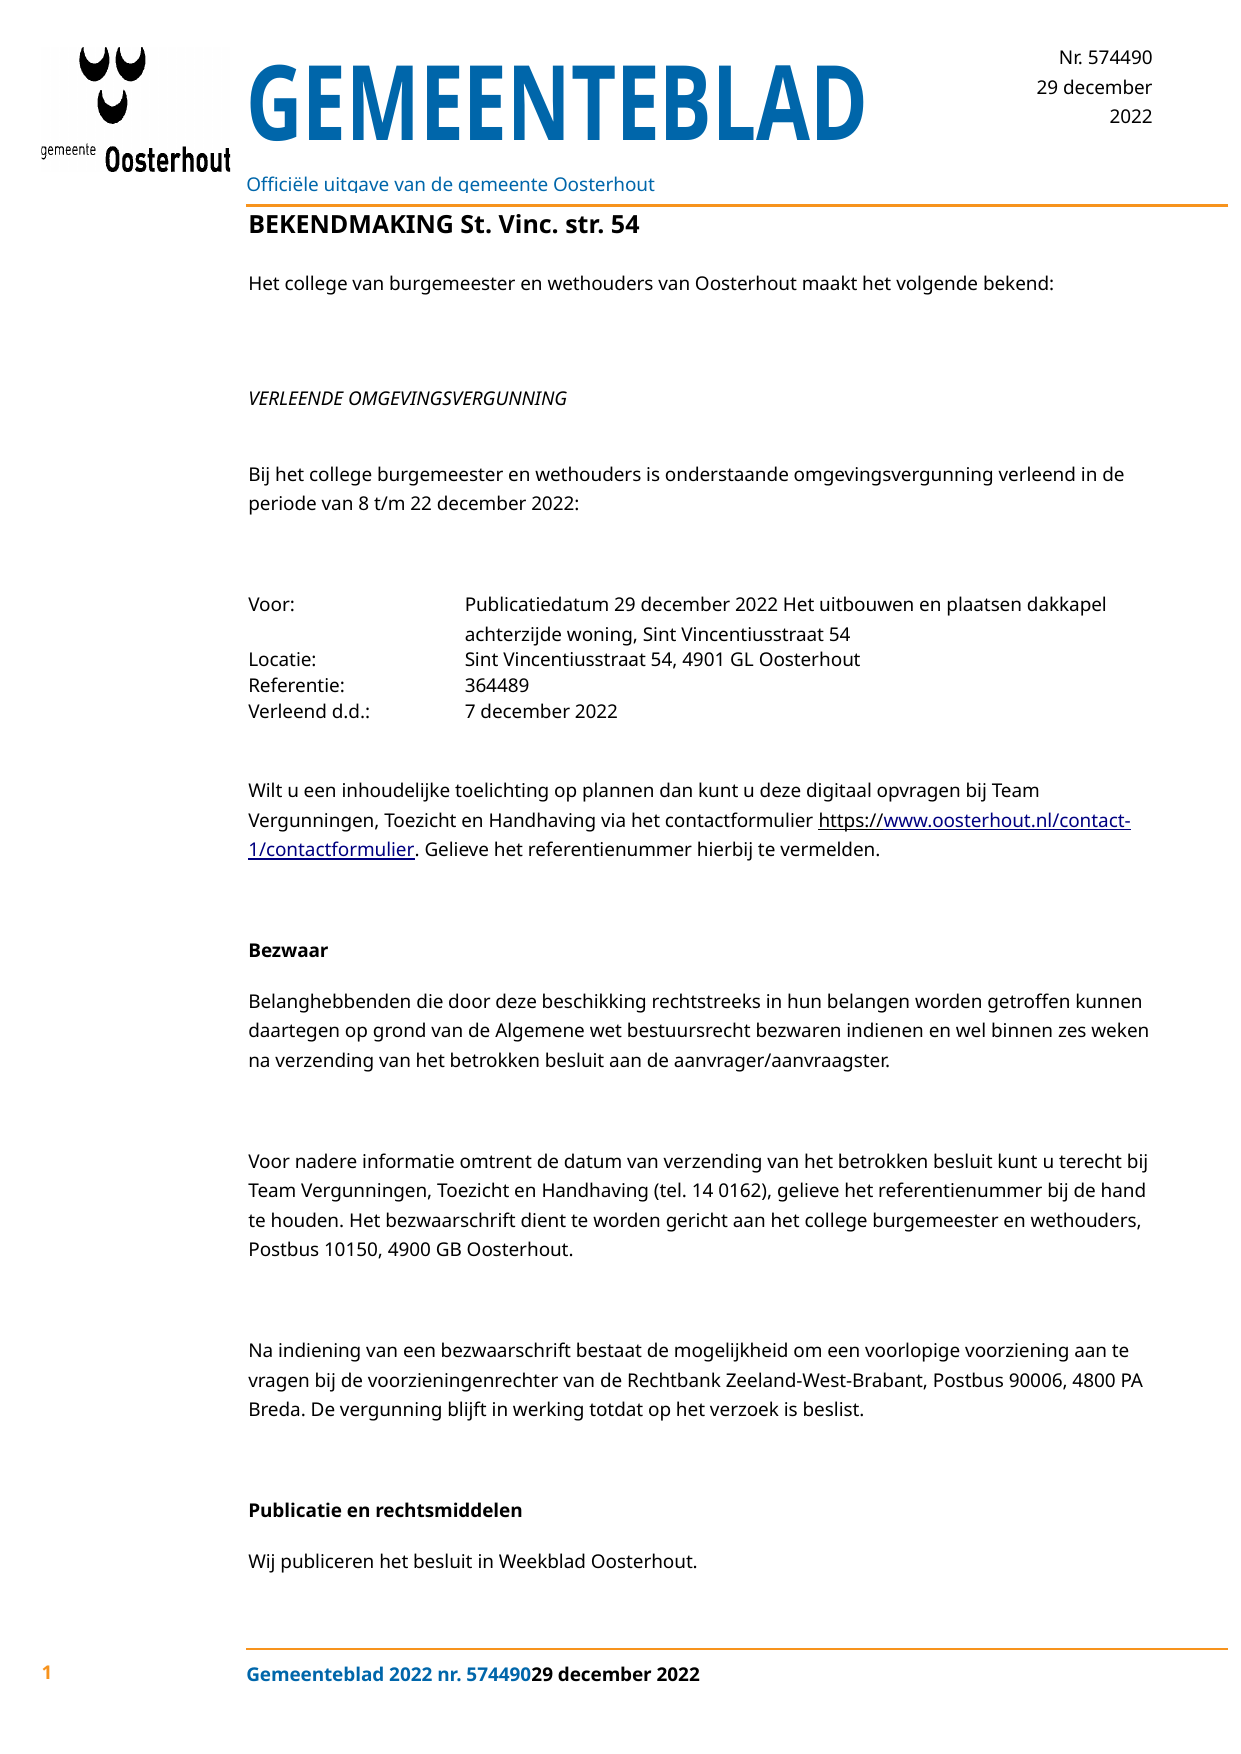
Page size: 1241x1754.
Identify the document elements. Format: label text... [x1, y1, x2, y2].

table_cell Sint Vincentiusstraat 54, 4901 GL Oosterhout [465, 647, 1152, 672]
text Het college van burgemeester en wethouders van Oosterhout maakt het volgende bekend: [248, 270, 1152, 296]
text Bezwaar [248, 937, 1152, 963]
text Wilt u een inhoudelijke toelichting op plannen dan kunt u deze digitaal opvragen bij Team Vergunningen, Toezicht en Handhaving via het contactformulier https://www.oosterhout.nl/contact-1/contactformulier. Gelieve het referentienummer hierbij te vermelden. [248, 777, 1152, 862]
text Voor nadere informatie omtrent de datum van verzending van het betrokken besluit kunt u terecht bij Team Vergunningen, Toezicht en Handhaving (tel. 14 0162), gelieve het referentienummer bij de hand te houden. Het bezwaarschrift dient te worden gericht aan het college burgemeester en wethouders, Postbus 10150, 4900 GB Oosterhout. [248, 1148, 1152, 1262]
table_header Publicatiedatum 29 december 2022 Het uitbouwen en plaatsen dakkapel achterzijde woning, Sint Vincentiusstraat 54 [465, 591, 1152, 647]
text Belanghebbenden die door deze beschikking rechtstreeks in hun belangen worden getroffen kunnen daartegen op grond van de Algemene wet bestuursrecht bezwaren indienen en wel binnen zes weken na verzending van het betrokken besluit aan de aanvrager/aanvraagster. [248, 988, 1152, 1073]
text Na indiening van een bezwaarschrift bestaat de mogelijkheid om een voorlopige voorziening aan te vragen bij de voorzieningenrechter van de Rechtbank Zeeland-West-Brabant, Postbus 90006, 4800 PA Breda. De vergunning blijft in werking totdat op het verzoek is beslist. [248, 1337, 1152, 1422]
table_cell Referentie: [248, 673, 464, 698]
table_header Voor: [248, 591, 464, 647]
picture [41, 47, 231, 172]
text Wij publiceren het besluit in Weekblad Oosterhout. [248, 1548, 1152, 1574]
text Publicatie en rechtsmiddelen [248, 1497, 1152, 1523]
table_cell Locatie: [248, 647, 464, 672]
table_cell Verleend d.d.: [248, 698, 464, 724]
text VERLEENDE OMGEVINGSVERGUNNING [248, 385, 1152, 410]
table_cell 7 december 2022 [465, 698, 1152, 724]
text Bij het college burgemeester en wethouders is onderstaande omgevingsvergunning verleend in de periode van 8 t/m 22 december 2022: [248, 461, 1152, 516]
table_cell 364489 [465, 673, 1152, 698]
text BEKENDMAKING St. Vinc. str. 54 [248, 207, 1152, 241]
